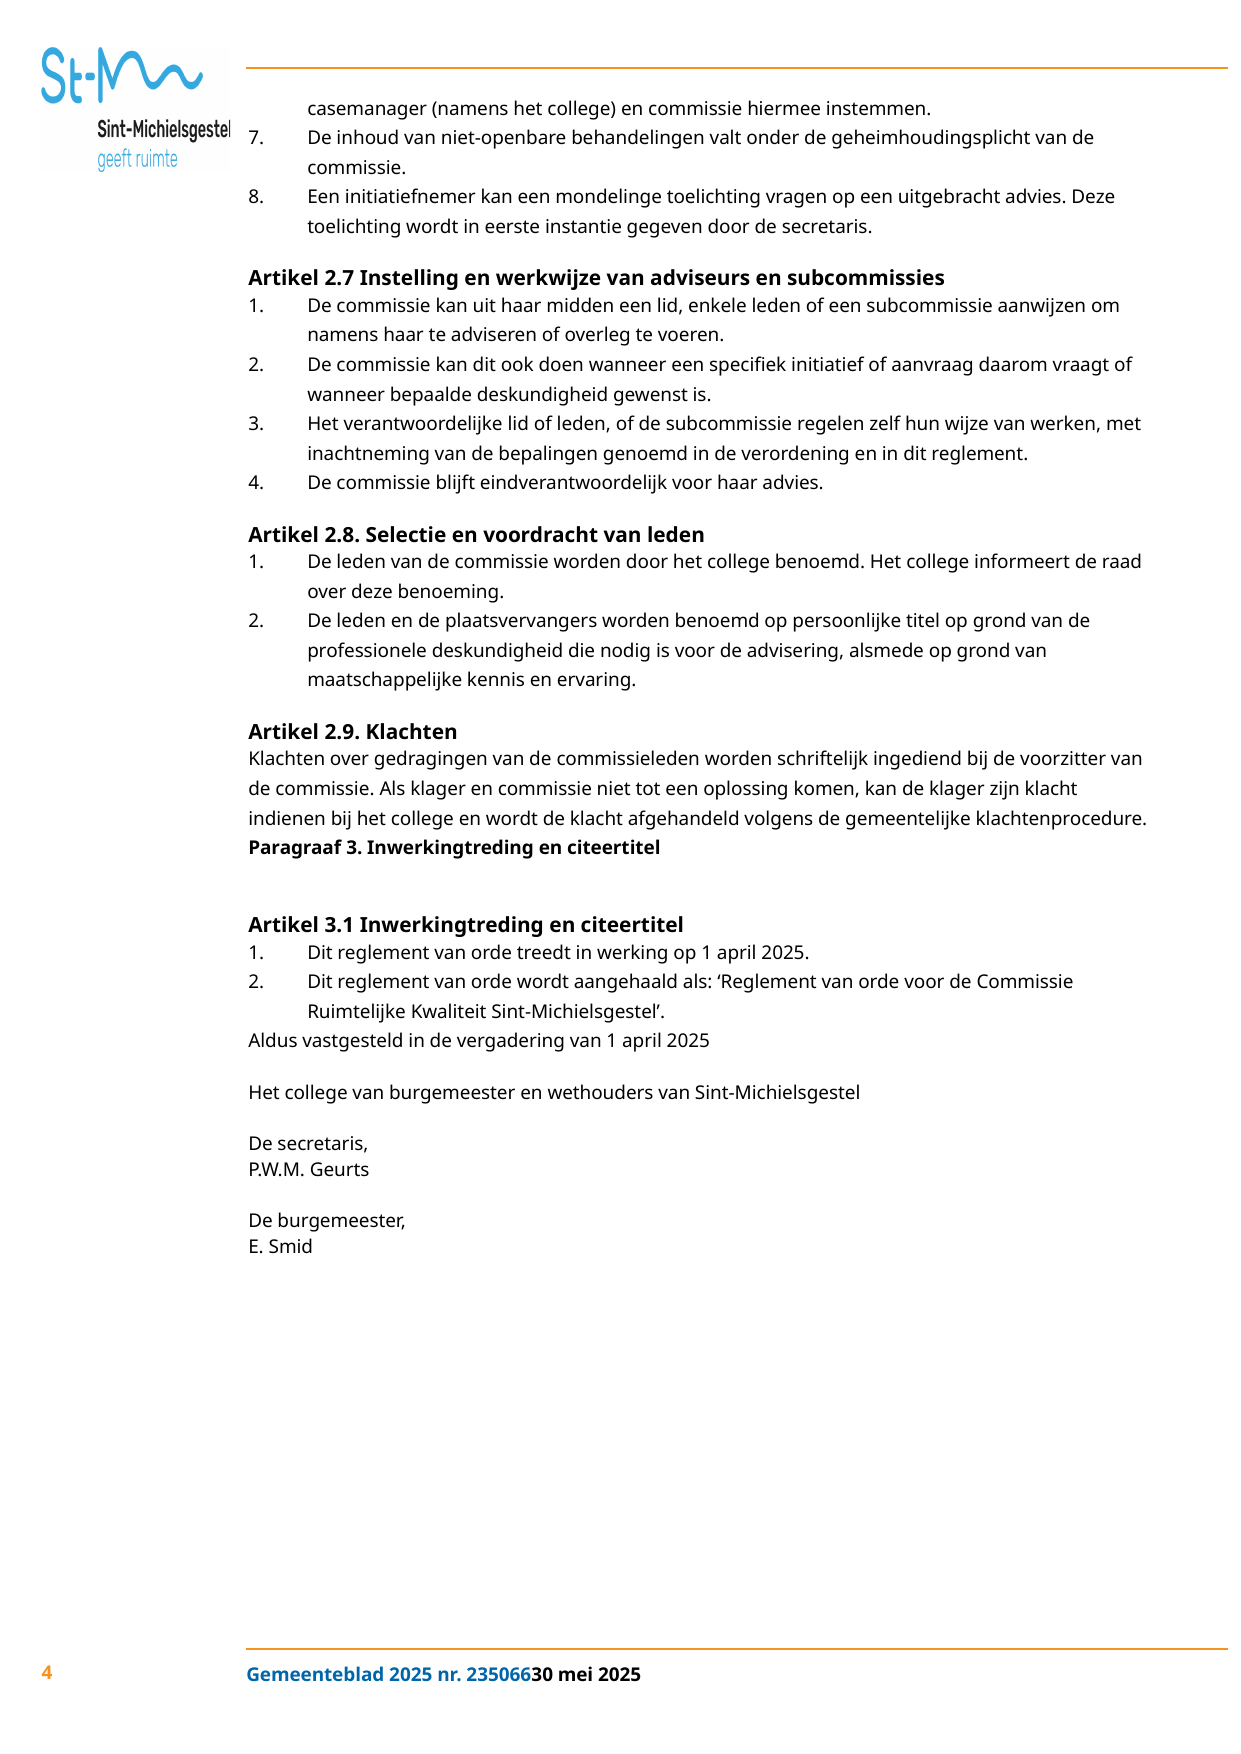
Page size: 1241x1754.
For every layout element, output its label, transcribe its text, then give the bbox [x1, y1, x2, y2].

list De inhoud van niet-openbare behandelingen valt onder de geheimhoudingsplicht van de commissie. [248, 124, 1152, 180]
text E. Smid [248, 1233, 1152, 1259]
text De burgemeester, [248, 1208, 1152, 1233]
text Artikel 2.8. Selectie en voordracht van leden [248, 520, 1152, 548]
list De commissie kan uit haar midden een lid, enkele leden of een subcommissie aanwijzen om namens haar te adviseren of overleg te voeren. [248, 292, 1152, 347]
text Klachten over gedragingen van de commissieleden worden schriftelijk ingediend bij de voorzitter van de commissie. Als klager en commissie niet tot een oplossing komen, kan de klager zijn klacht indienen bij het college en wordt de klacht afgehandeld volgens de gemeentelijke klachtenprocedure. [248, 746, 1152, 830]
list De leden en de plaatsvervangers worden benoemd op persoonlijke titel op grond van de professionele deskundigheid die nodig is voor de advisering, alsmede op grond van maatschappelijke kennis en ervaring. [248, 607, 1152, 692]
list Het verantwoordelijke lid of leden, of de subcommissie regelen zelf hun wijze van werken, met inachtneming van de bepalingen genoemd in de verordening en in dit reglement. [248, 410, 1152, 466]
text Paragraaf 3. Inwerkingtreding en citeertitel [248, 834, 1152, 860]
text Het college van burgemeester en wethouders van Sint-Michielsgestel [248, 1079, 1152, 1105]
text Artikel 2.9. Klachten [248, 717, 1152, 746]
list De leden van de commissie worden door het college benoemd. Het college informeert de raad over deze benoeming. [248, 548, 1152, 604]
text Artikel 3.1 Inwerkingtreding en citeertitel [248, 910, 1152, 939]
text De secretaris, [248, 1131, 1152, 1156]
text Aldus vastgesteld in de vergadering van 1 april 2025 [248, 1028, 1152, 1053]
picture [41, 47, 231, 172]
list casemanager (namens het college) en commissie hiermee instemmen. [248, 95, 1152, 121]
text P.W.M. Geurts [248, 1156, 1152, 1182]
list Dit reglement van orde treedt in werking op 1 april 2025. [248, 939, 1152, 964]
list De commissie kan dit ook doen wanneer een specifiek initiatief of aanvraag daarom vraagt of wanneer bepaalde deskundigheid gewenst is. [248, 351, 1152, 406]
list Dit reglement van orde wordt aangehaald als: ‘Reglement van orde voor de Commissie Ruimtelijke Kwaliteit Sint-Michielsgestel’. [248, 968, 1152, 1024]
text Artikel 2.7 Instelling en werkwijze van adviseurs en subcommissies [248, 263, 1152, 292]
list De commissie blijft eindverantwoordelijk voor haar advies. [248, 469, 1152, 495]
list Een initiatiefnemer kan een mondelinge toelichting vragen op een uitgebracht advies. Deze toelichting wordt in eerste instantie gegeven door de secretaris. [248, 183, 1152, 239]
